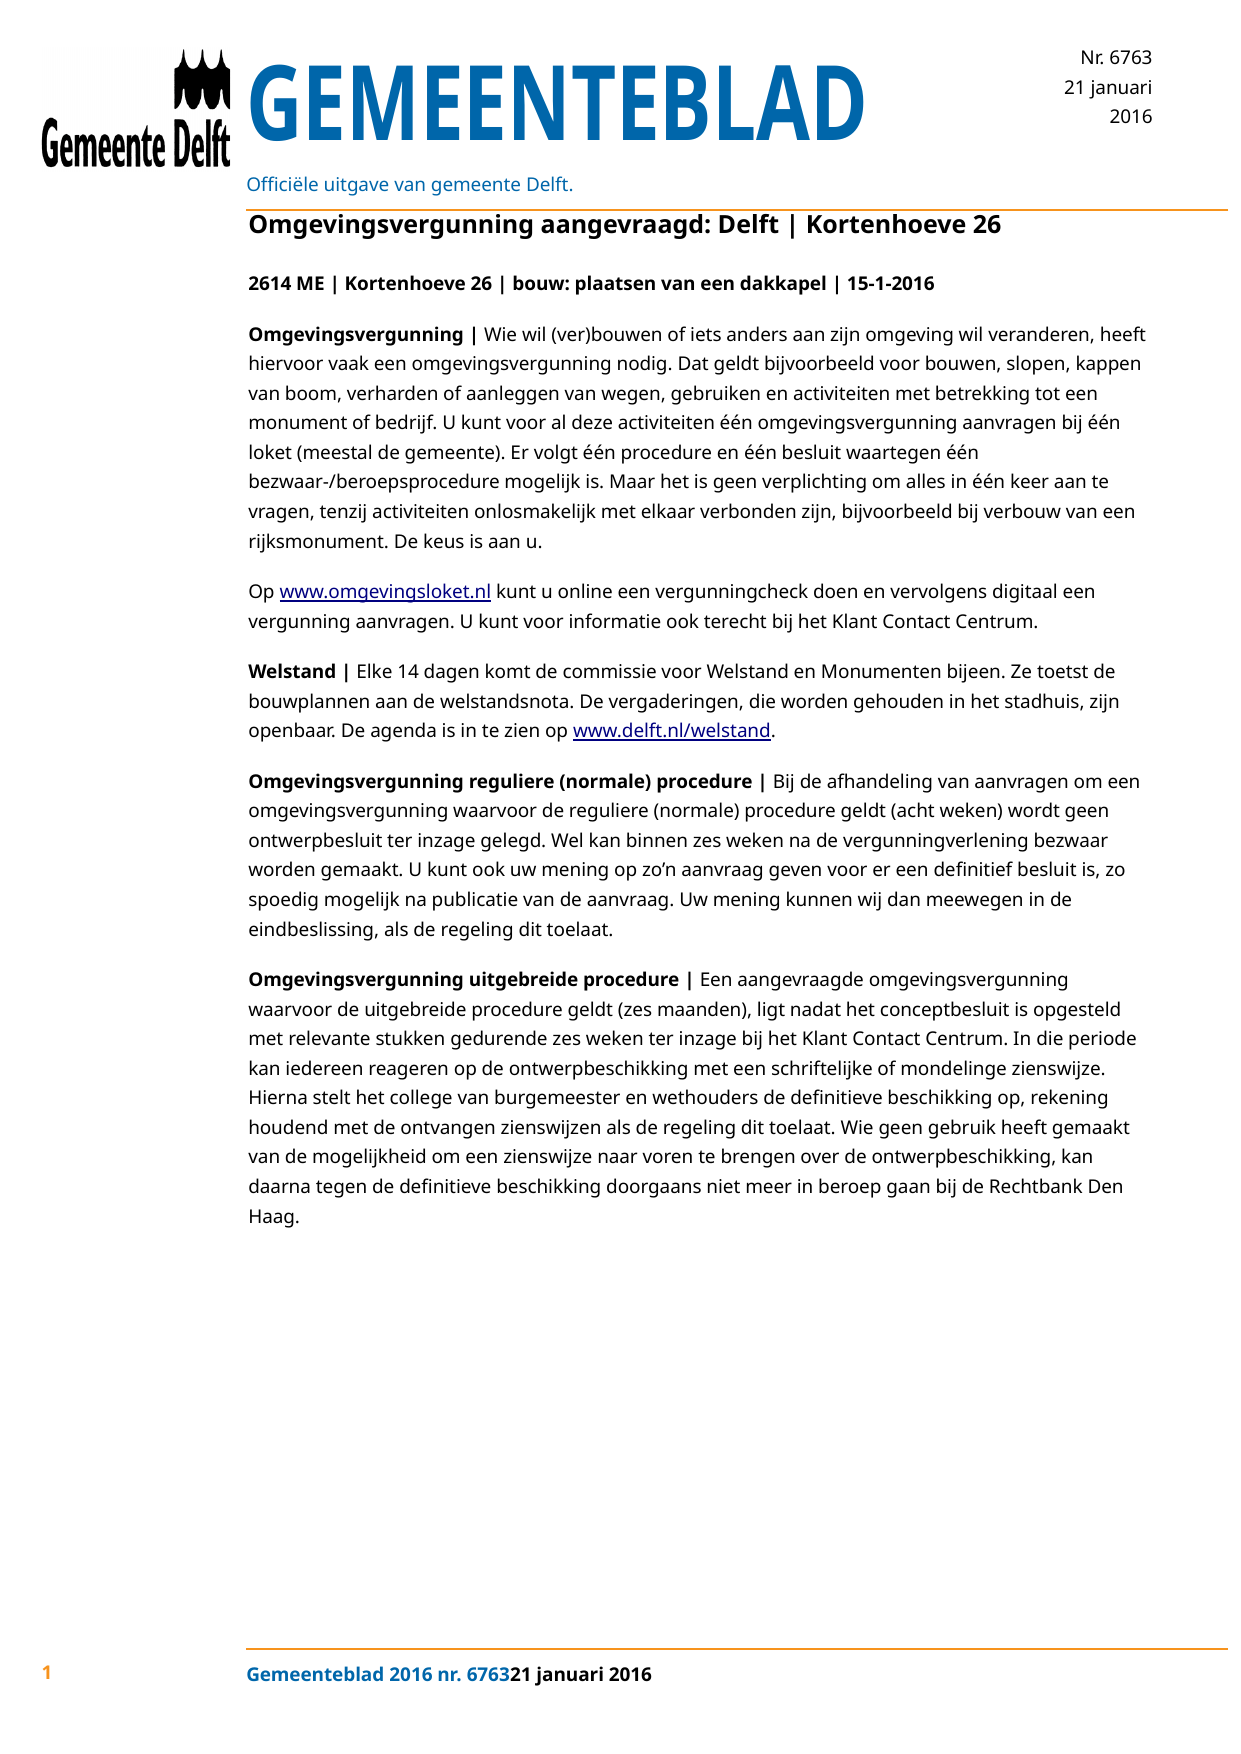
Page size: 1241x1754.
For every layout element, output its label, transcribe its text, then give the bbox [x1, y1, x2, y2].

text 2614 ME | Kortenhoeve 26 | bouw: plaatsen van een dakkapel | 15-1-2016 [248, 270, 1152, 296]
text Welstand | Elke 14 dagen komt de commissie voor Welstand en Monumenten bijeen. Ze toetst de bouwplannen aan de welstandsnota. De vergaderingen, die worden gehouden in het stadhuis, zijn openbaar. De agenda is in te zien op www.delft.nl/welstand. [248, 658, 1152, 743]
text Omgevingsvergunning uitgebreide procedure | Een aangevraagde omgevingsvergunning waarvoor de uitgebreide procedure geldt (zes maanden), ligt nadat het conceptbesluit is opgesteld met relevante stukken gedurende zes weken ter inzage bij het Klant Contact Centrum. In die periode kan iedereen reageren op de ontwerpbeschikking met een schriftelijke of mondelinge zienswijze. Hierna stelt het college van burgemeester en wethouders de definitieve beschikking op, rekening houdend met de ontvangen zienswijzen als de regeling dit toelaat. Wie geen gebruik heeft gemaakt van de mogelijkheid om een zienswijze naar voren te brengen over de ontwerpbeschikking, kan daarna tegen de definitieve beschikking doorgaans niet meer in beroep gaan bij de Rechtbank Den Haag. [248, 966, 1152, 1228]
text Omgevingsvergunning | Wie wil (ver)bouwen of iets anders aan zijn omgeving wil veranderen, heeft hiervoor vaak een omgevingsvergunning nodig. Dat geldt bijvoorbeeld voor bouwen, slopen, kappen van boom, verharden of aanleggen van wegen, gebruiken en activiteiten met betrekking tot een monument of bedrijf. U kunt voor al deze activiteiten één omgevingsvergunning aanvragen bij één loket (meestal de gemeente). Er volgt één procedure en één besluit waartegen één bezwaar-/beroepsprocedure mogelijk is. Maar het is geen verplichting om alles in één keer aan te vragen, tenzij activiteiten onlosmakelijk met elkaar verbonden zijn, bijvoorbeeld bij verbouw van een rijksmonument. De keus is aan u. [248, 321, 1152, 553]
picture [41, 47, 231, 172]
text Omgevingsvergunning aangevraagd: Delft | Kortenhoeve 26 [248, 211, 1152, 241]
text Omgevingsvergunning reguliere (normale) procedure | Bij de afhandeling van aanvragen om een omgevingsvergunning waarvoor de reguliere (normale) procedure geldt (acht weken) wordt geen ontwerpbesluit ter inzage gelegd. Wel kan binnen zes weken na de vergunningverlening bezwaar worden gemaakt. U kunt ook uw mening op zo’n aanvraag geven voor er een definitief besluit is, zo spoedig mogelijk na publicatie van de aanvraag. Uw mening kunnen wij dan meewegen in de eindbeslissing, als de regeling dit toelaat. [248, 768, 1152, 941]
text Op www.omgevingsloket.nl kunt u online een vergunningcheck doen en vervolgens digitaal een vergunning aanvragen. U kunt voor informatie ook terecht bij het Klant Contact Centrum. [248, 578, 1152, 633]
